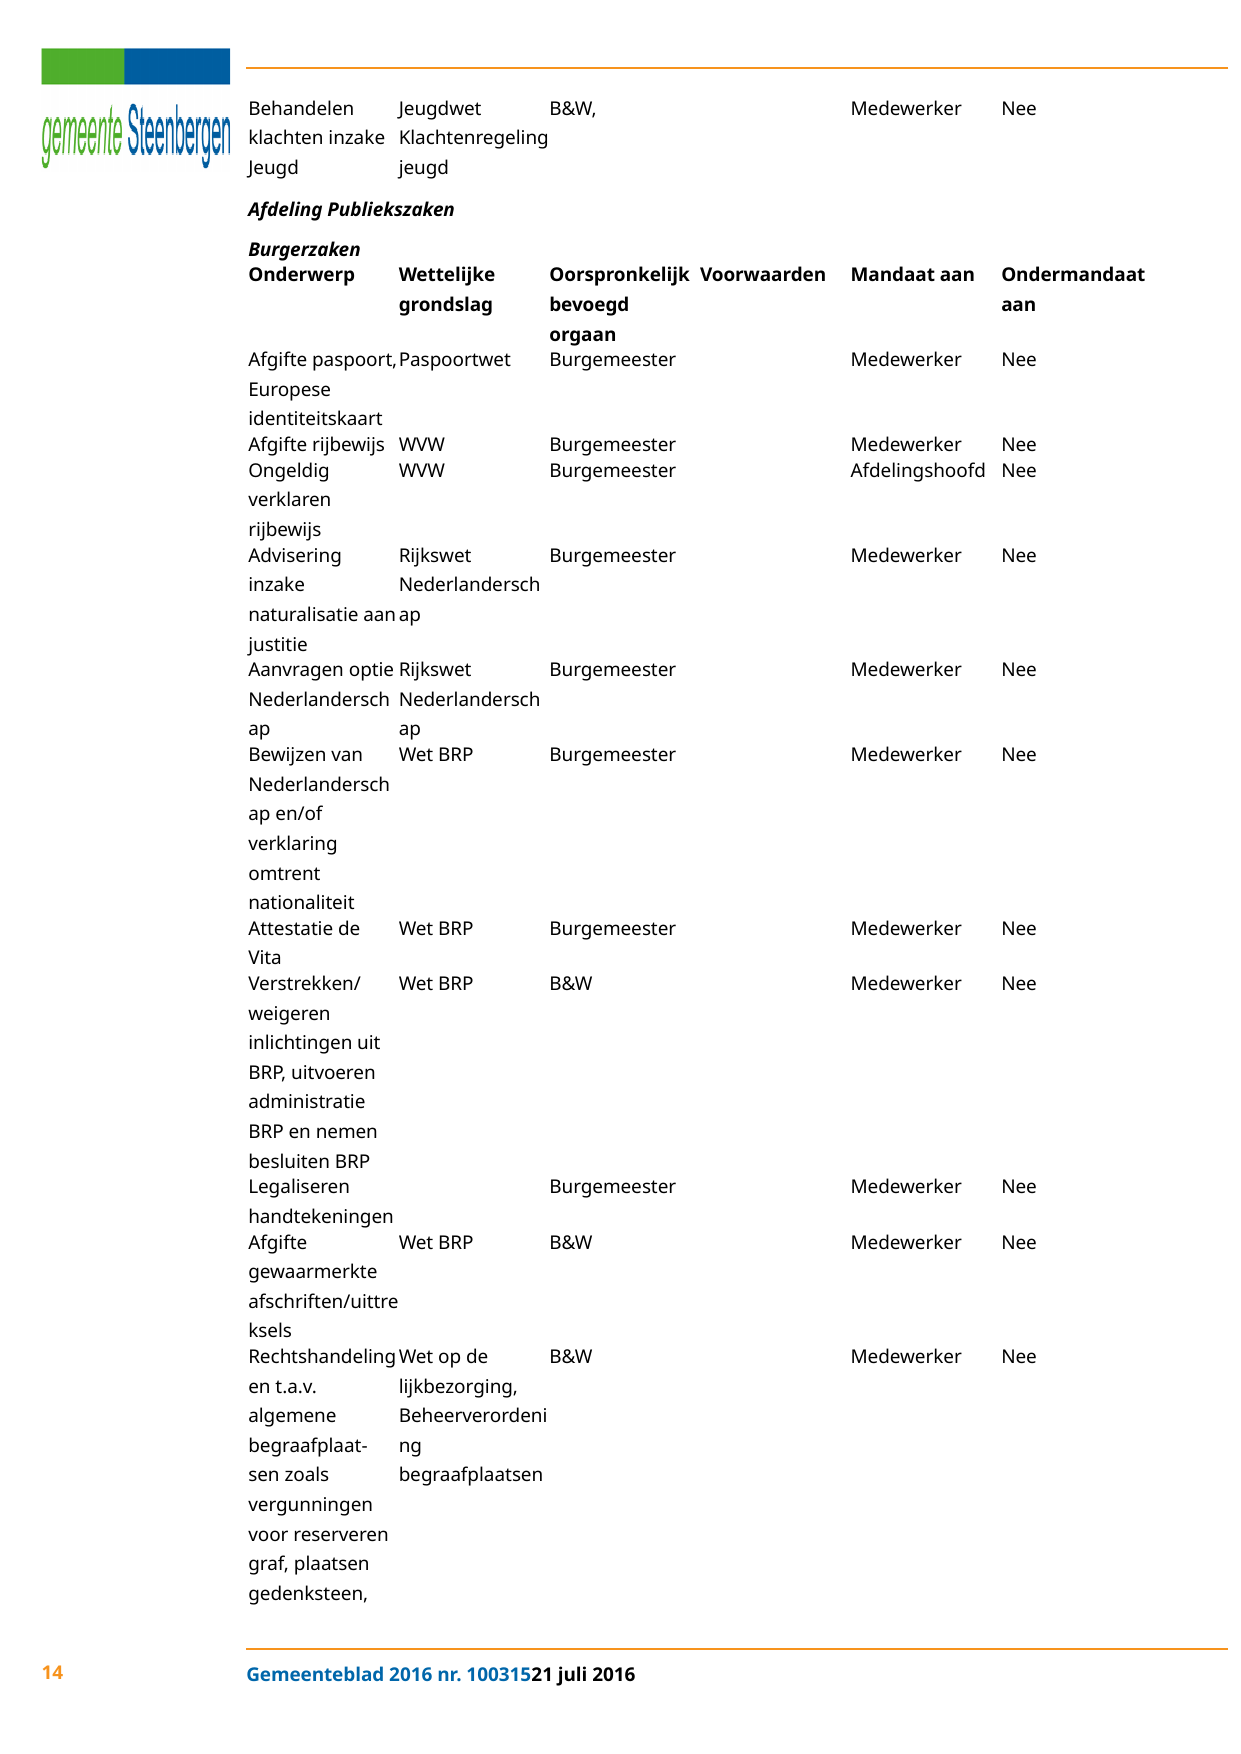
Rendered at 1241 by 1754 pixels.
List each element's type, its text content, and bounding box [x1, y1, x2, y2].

table_header Ondermandaat aan [1001, 262, 1152, 346]
table_cell Medewerker [850, 1343, 1001, 1606]
table_cell Nee [1001, 431, 1152, 457]
table_cell B&W [549, 970, 700, 1173]
table_cell [399, 1174, 549, 1229]
table_cell B&W, [549, 95, 700, 180]
table_cell Burgemeester [549, 1174, 700, 1229]
table_cell [700, 741, 850, 915]
table_cell Nee [1001, 915, 1152, 970]
table_cell [700, 95, 850, 180]
table_header Mandaat aan [850, 262, 1001, 346]
table_cell Medewerker [850, 95, 1001, 180]
table_cell Medewerker [850, 346, 1001, 431]
table_cell [700, 1229, 850, 1343]
table_cell Burgemeester [549, 915, 700, 970]
table_cell [700, 1343, 850, 1606]
table_cell Nee [1001, 1174, 1152, 1229]
table_cell Behandelen klachten inzake Jeugd [248, 95, 398, 180]
table_cell Medewerker [850, 542, 1001, 656]
table_cell Nee [1001, 741, 1152, 915]
table_cell Medewerker [850, 970, 1001, 1173]
table_cell Verstrekken/weigeren inlichtingen uit BRP, uitvoeren administratie BRP en nemen besluiten BRP [248, 970, 398, 1173]
table_cell Attestatie de Vita [248, 915, 398, 970]
table_header Oorspronkelijk bevoegd orgaan [549, 262, 700, 346]
table_cell Burgemeester [549, 431, 700, 457]
table_cell Nee [1001, 95, 1152, 180]
table_cell Burgemeester [549, 346, 700, 431]
table_cell Jeugdwet Klachtenregeling jeugd [399, 95, 549, 180]
table_cell Nee [1001, 457, 1152, 542]
table_cell Afdelingshoofd [850, 457, 1001, 542]
table_cell Burgemeester [549, 542, 700, 656]
table_cell Nee [1001, 970, 1152, 1173]
table_cell Afgifte gewaarmerkte afschriften/uittreksels [248, 1229, 398, 1343]
table_cell Legaliseren handtekeningen [248, 1174, 398, 1229]
table_cell Nee [1001, 1343, 1152, 1606]
table_cell Wet BRP [399, 915, 549, 970]
table_cell [700, 656, 850, 741]
table_cell Wet op de lijkbezorging, Beheerverordening begraafplaatsen [399, 1343, 549, 1606]
table_cell Wet BRP [399, 1229, 549, 1343]
picture [41, 47, 231, 172]
table_cell Afgifte paspoort, Europese identiteitskaart [248, 346, 398, 431]
table_cell Nee [1001, 1229, 1152, 1343]
table_cell Burgemeester [549, 457, 700, 542]
table_cell Aanvragen optie Nederlanderschap [248, 656, 398, 741]
text Afdeling Publiekszaken [248, 196, 1152, 222]
table_cell Burgemeester [549, 656, 700, 741]
table_cell Nee [1001, 656, 1152, 741]
table_cell Medewerker [850, 741, 1001, 915]
table_cell B&W [549, 1229, 700, 1343]
table_cell Burgemeester [549, 741, 700, 915]
table_header Voorwaarden [700, 262, 850, 346]
table_cell Nee [1001, 346, 1152, 431]
table_cell [700, 346, 850, 431]
table_cell Medewerker [850, 1229, 1001, 1343]
table_cell Medewerker [850, 1174, 1001, 1229]
table_cell Rechtshandelingen t.a.v. algemene begraafplaat-sen zoals vergunningen voor reserveren graf, plaatsen gedenksteen, [248, 1343, 398, 1606]
table_header Wettelijke grondslag [399, 262, 549, 346]
table_cell [700, 457, 850, 542]
table_cell Afgifte rijbewijs [248, 431, 398, 457]
table_cell WVW [399, 431, 549, 457]
table_cell Rijkswet Nederlanderschap [399, 542, 549, 656]
table_cell Wet BRP [399, 741, 549, 915]
table_cell WVW [399, 457, 549, 542]
table_header Onderwerp [248, 262, 398, 346]
table_cell Ongeldig verklaren rijbewijs [248, 457, 398, 542]
table_cell Nee [1001, 542, 1152, 656]
table_cell Paspoortwet [399, 346, 549, 431]
table_cell Advisering inzake naturalisatie aan justitie [248, 542, 398, 656]
text Burgerzaken [248, 236, 1152, 261]
table_cell Bewijzen van Nederlanderschap en/of verklaring omtrent nationaliteit [248, 741, 398, 915]
table_cell [700, 915, 850, 970]
table_cell Wet BRP [399, 970, 549, 1173]
table_cell [700, 970, 850, 1173]
table_cell Medewerker [850, 431, 1001, 457]
table_cell [700, 1174, 850, 1229]
table_cell Medewerker [850, 915, 1001, 970]
table_cell B&W [549, 1343, 700, 1606]
table_cell [700, 431, 850, 457]
table_cell [700, 542, 850, 656]
table_cell Medewerker [850, 656, 1001, 741]
table_cell Rijkswet Nederlanderschap [399, 656, 549, 741]
